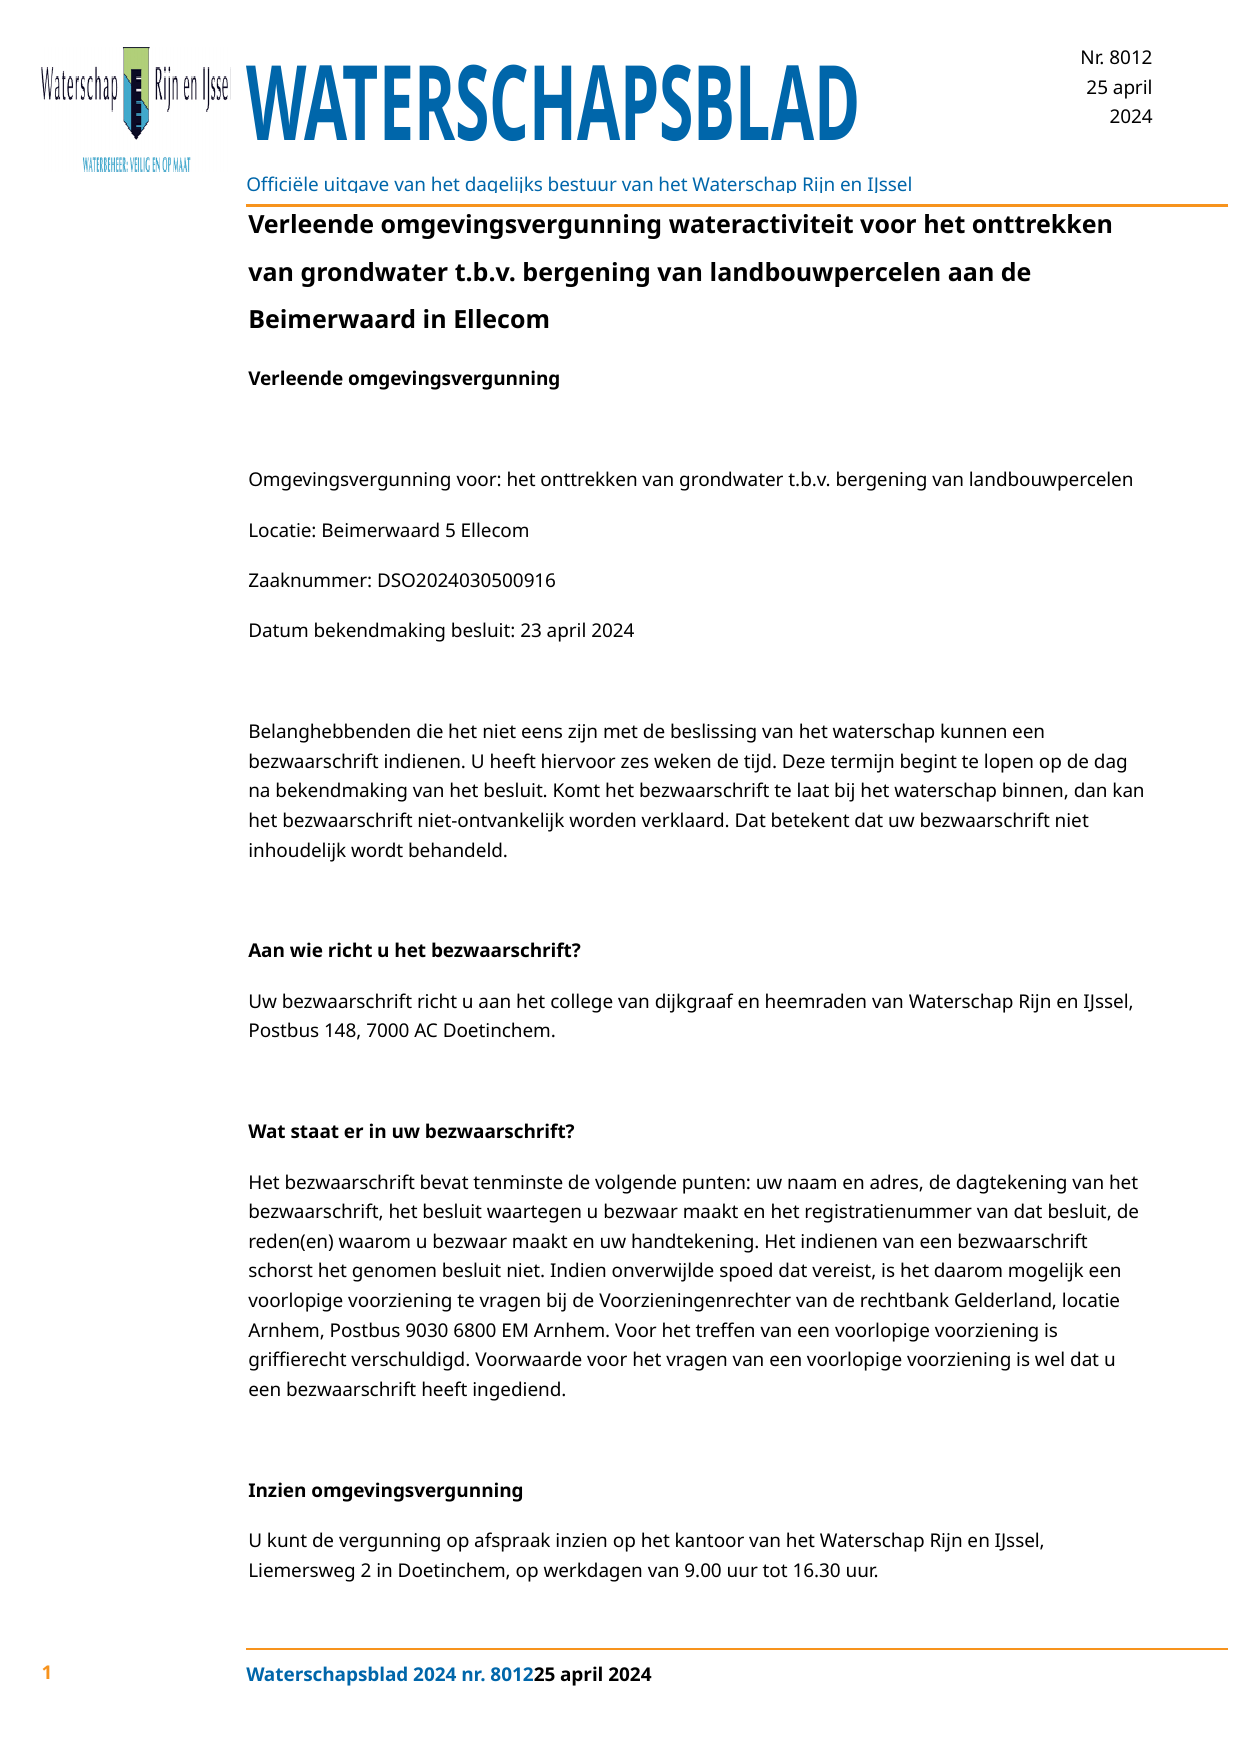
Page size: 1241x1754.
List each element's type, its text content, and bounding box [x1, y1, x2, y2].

text Datum bekendmaking besluit: 23 april 2024 [248, 618, 1152, 643]
text Zaaknummer: DSO2024030500916 [248, 567, 1152, 593]
text U kunt de vergunning op afspraak inzien op het kantoor van het Waterschap Rijn en IJssel, Liemersweg 2 in Doetinchem, op werkdagen van 9.00 uur tot 16.30 uur. [248, 1527, 1152, 1582]
text Locatie: Beimerwaard 5 Ellecom [248, 517, 1152, 542]
text Inzien omgevingsvergunning [248, 1477, 1152, 1502]
text Verleende omgevingsvergunning wateractiviteit voor het onttrekken van grondwater t.b.v. bergening van landbouwpercelen aan de Beimerwaard in Ellecom [248, 207, 1152, 336]
text Verleende omgevingsvergunning [248, 366, 1152, 391]
text Uw bezwaarschrift richt u aan het college van dijkgraaf en heemraden van Waterschap Rijn en IJssel, Postbus 148, 7000 AC Doetinchem. [248, 988, 1152, 1043]
text Wat staat er in uw bezwaarschrift? [248, 1118, 1152, 1144]
text Omgevingsvergunning voor: het onttrekken van grondwater t.b.v. bergening van landbouwpercelen [248, 466, 1152, 492]
text Aan wie richt u het bezwaarschrift? [248, 938, 1152, 963]
text Het bezwaarschrift bevat tenminste de volgende punten: uw naam en adres, de dagtekening van het bezwaarschrift, het besluit waartegen u bezwaar maakt en het registratienummer van dat besluit, de reden(en) waarom u bezwaar maakt en uw handtekening. Het indienen van een bezwaarschrift schorst het genomen besluit niet. Indien onverwijlde spoed dat vereist, is het daarom mogelijk een voorlopige voorziening te vragen bij de Voorzieningenrechter van de rechtbank Gelderland, locatie Arnhem, Postbus 9030 6800 EM Arnhem. Voor het treffen van een voorlopige voorziening is griffierecht verschuldigd. Voorwaarde voor het vragen van een voorlopige voorziening is wel dat u een bezwaarschrift heeft ingediend. [248, 1169, 1152, 1402]
picture [41, 47, 231, 172]
text Belanghebbenden die het niet eens zijn met de beslissing van het waterschap kunnen een bezwaarschrift indienen. U heeft hiervoor zes weken de tijd. Deze termijn begint te lopen op de dag na bekendmaking van het besluit. Komt het bezwaarschrift te laat bij het waterschap binnen, dan kan het bezwaarschrift niet-ontvankelijk worden verklaard. Dat betekent dat uw bezwaarschrift niet inhoudelijk wordt behandeld. [248, 718, 1152, 862]
